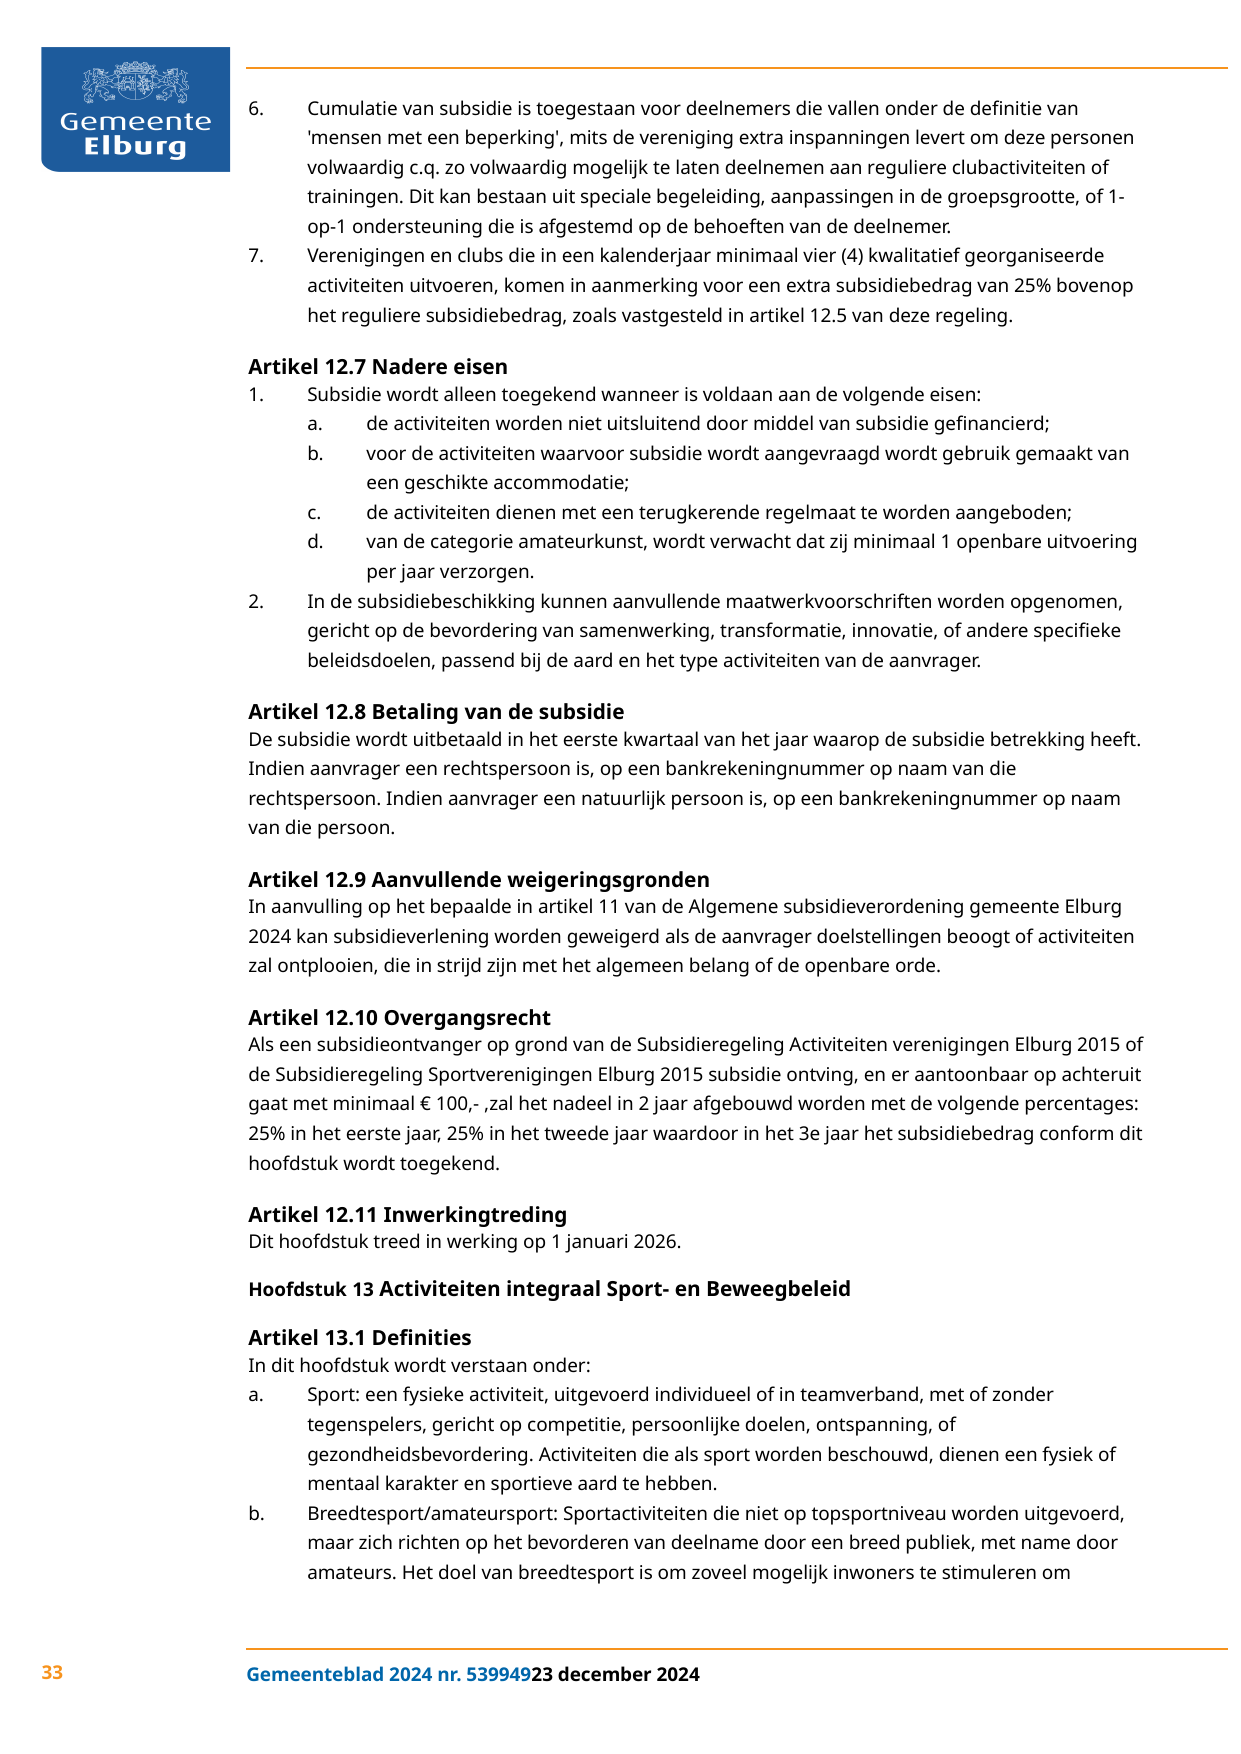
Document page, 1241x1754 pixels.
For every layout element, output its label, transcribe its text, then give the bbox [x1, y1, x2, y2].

text In aanvulling op het bepaalde in artikel 11 van de Algemene subsidieverordening gemeente Elburg 2024 kan subsidieverlening worden geweigerd als de aanvrager doelstellingen beoogt of activiteiten zal ontplooien, die in strijd zijn met het algemeen belang of de openbare orde. [248, 893, 1152, 978]
text Als een subsidieontvanger op grond van de Subsidieregeling Activiteiten verenigingen Elburg 2015 of de Subsidieregeling Sportverenigingen Elburg 2015 subsidie ontving, en er aantoonbaar op achteruit gaat met minimaal € 100,- ,zal het nadeel in 2 jaar afgebouwd worden met de volgende percentages: 25% in het eerste jaar, 25% in het tweede jaar waardoor in het 3e jaar het subsidiebedrag conform dit hoofdstuk wordt toegekend. [248, 1031, 1152, 1176]
text Hoofdstuk 13 Activiteiten integraal Sport- en Beweegbeleid [248, 1274, 1152, 1303]
list Subsidie wordt alleen toegekend wanneer is voldaan aan de volgende eisen: [248, 381, 1152, 406]
picture [41, 47, 231, 172]
text Artikel 13.1 Definities [248, 1323, 1152, 1352]
text In dit hoofdstuk wordt verstaan onder: [248, 1352, 1152, 1378]
text Dit hoofdstuk treed in werking op 1 januari 2026. [248, 1229, 1152, 1254]
list Cumulatie van subsidie is toegestaan voor deelnemers die vallen onder de definitie van 'mensen met een beperking', mits de vereniging extra inspanningen levert om deze personen volwaardig c.q. zo volwaardig mogelijk te laten deelnemen aan reguliere clubactiviteiten of trainingen. Dit kan bestaan uit speciale begeleiding, aanpassingen in de groepsgrootte, of 1-op-1 ondersteuning die is afgestemd op de behoeften van de deelnemer. [248, 95, 1152, 239]
list van de categorie amateurkunst, wordt verwacht dat zij minimaal 1 openbare uitvoering per jaar verzorgen. [307, 529, 1152, 584]
list voor de activiteiten waarvoor subsidie wordt aangevraagd wordt gebruik gemaakt van een geschikte accommodatie; [307, 440, 1152, 495]
list Sport: een fysieke activiteit, uitgevoerd individueel of in teamverband, met of zonder tegenspelers, gericht op competitie, persoonlijke doelen, ontspanning, of gezondheidsbevordering. Activiteiten die als sport worden beschouwd, dienen een fysiek of mentaal karakter en sportieve aard te hebben. [248, 1382, 1152, 1496]
text De subsidie wordt uitbetaald in het eerste kwartaal van het jaar waarop de subsidie betrekking heeft. Indien aanvrager een rechtspersoon is, op een bankrekeningnummer op naam van die rechtspersoon. Indien aanvrager een natuurlijk persoon is, op een bankrekeningnummer op naam van die persoon. [248, 726, 1152, 840]
text Artikel 12.9 Aanvullende weigeringsgronden [248, 865, 1152, 893]
text Artikel 12.8 Betaling van de subsidie [248, 697, 1152, 726]
text Artikel 12.11 Inwerkingtreding [248, 1200, 1152, 1229]
list Verenigingen en clubs die in een kalenderjaar minimaal vier (4) kwalitatief georganiseerde activiteiten uitvoeren, komen in aanmerking voor een extra subsidiebedrag van 25% bovenop het reguliere subsidiebedrag, zoals vastgesteld in artikel 12.5 van deze regeling. [248, 243, 1152, 328]
text Artikel 12.10 Overgangsrecht [248, 1003, 1152, 1031]
list Breedtesport/amateursport: Sportactiviteiten die niet op topsportniveau worden uitgevoerd, maar zich richten op het bevorderen van deelname door een breed publiek, met name door amateurs. Het doel van breedtesport is om zoveel mogelijk inwoners te stimuleren om [248, 1500, 1152, 1585]
list de activiteiten dienen met een terugkerende regelmaat te worden aangeboden; [307, 499, 1152, 525]
text Artikel 12.7 Nadere eisen [248, 352, 1152, 381]
list In de subsidiebeschikking kunnen aanvullende maatwerkvoorschriften worden opgenomen, gericht op de bevordering van samenwerking, transformatie, innovatie, of andere specifieke beleidsdoelen, passend bij de aard en het type activiteiten van de aanvrager. [248, 588, 1152, 673]
list de activiteiten worden niet uitsluitend door middel van subsidie gefinancierd; [307, 410, 1152, 436]
